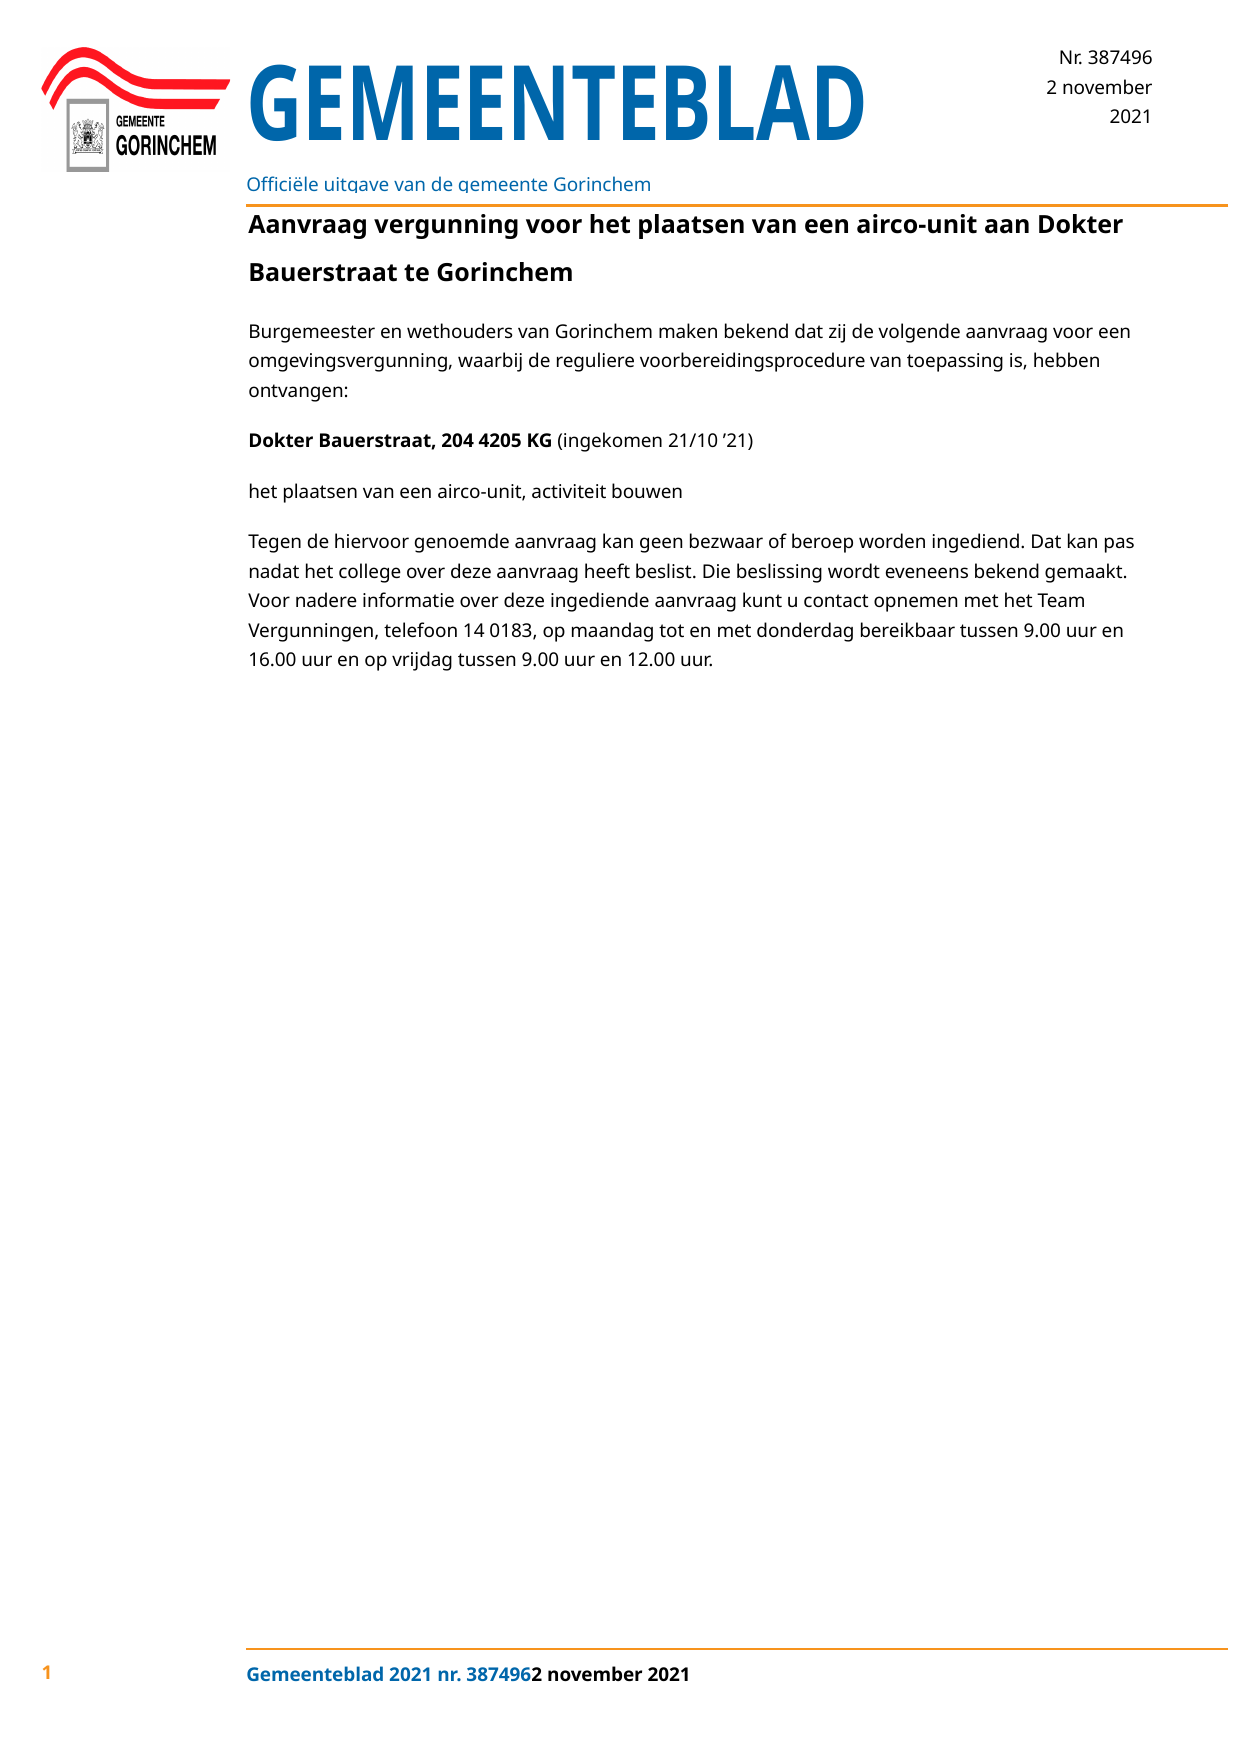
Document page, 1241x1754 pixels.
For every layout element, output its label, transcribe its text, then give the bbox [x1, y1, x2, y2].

text Burgemeester en wethouders van Gorinchem maken bekend dat zij de volgende aanvraag voor een omgevingsvergunning, waarbij de reguliere voorbereidingsprocedure van toepassing is, hebben ontvangen: [248, 318, 1152, 403]
text het plaatsen van een airco-unit, activiteit bouwen [248, 478, 1152, 504]
text Tegen de hiervoor genoemde aanvraag kan geen bezwaar of beroep worden ingediend. Dat kan pas nadat het college over deze aanvraag heeft beslist. Die beslissing wordt eveneens bekend gemaakt. Voor nadere informatie over deze ingediende aanvraag kunt u contact opnemen met het Team Vergunningen, telefoon 14 0183, op maandag tot en met donderdag bereikbaar tussen 9.00 uur en 16.00 uur en op vrijdag tussen 9.00 uur en 12.00 uur. [248, 528, 1152, 672]
text Dokter Bauerstraat, 204 4205 KG (ingekomen 21/10 ’21) [248, 427, 1152, 453]
text Aanvraag vergunning voor het plaatsen van een airco-unit aan Dokter Bauerstraat te Gorinchem [248, 207, 1152, 288]
picture [41, 47, 231, 172]
